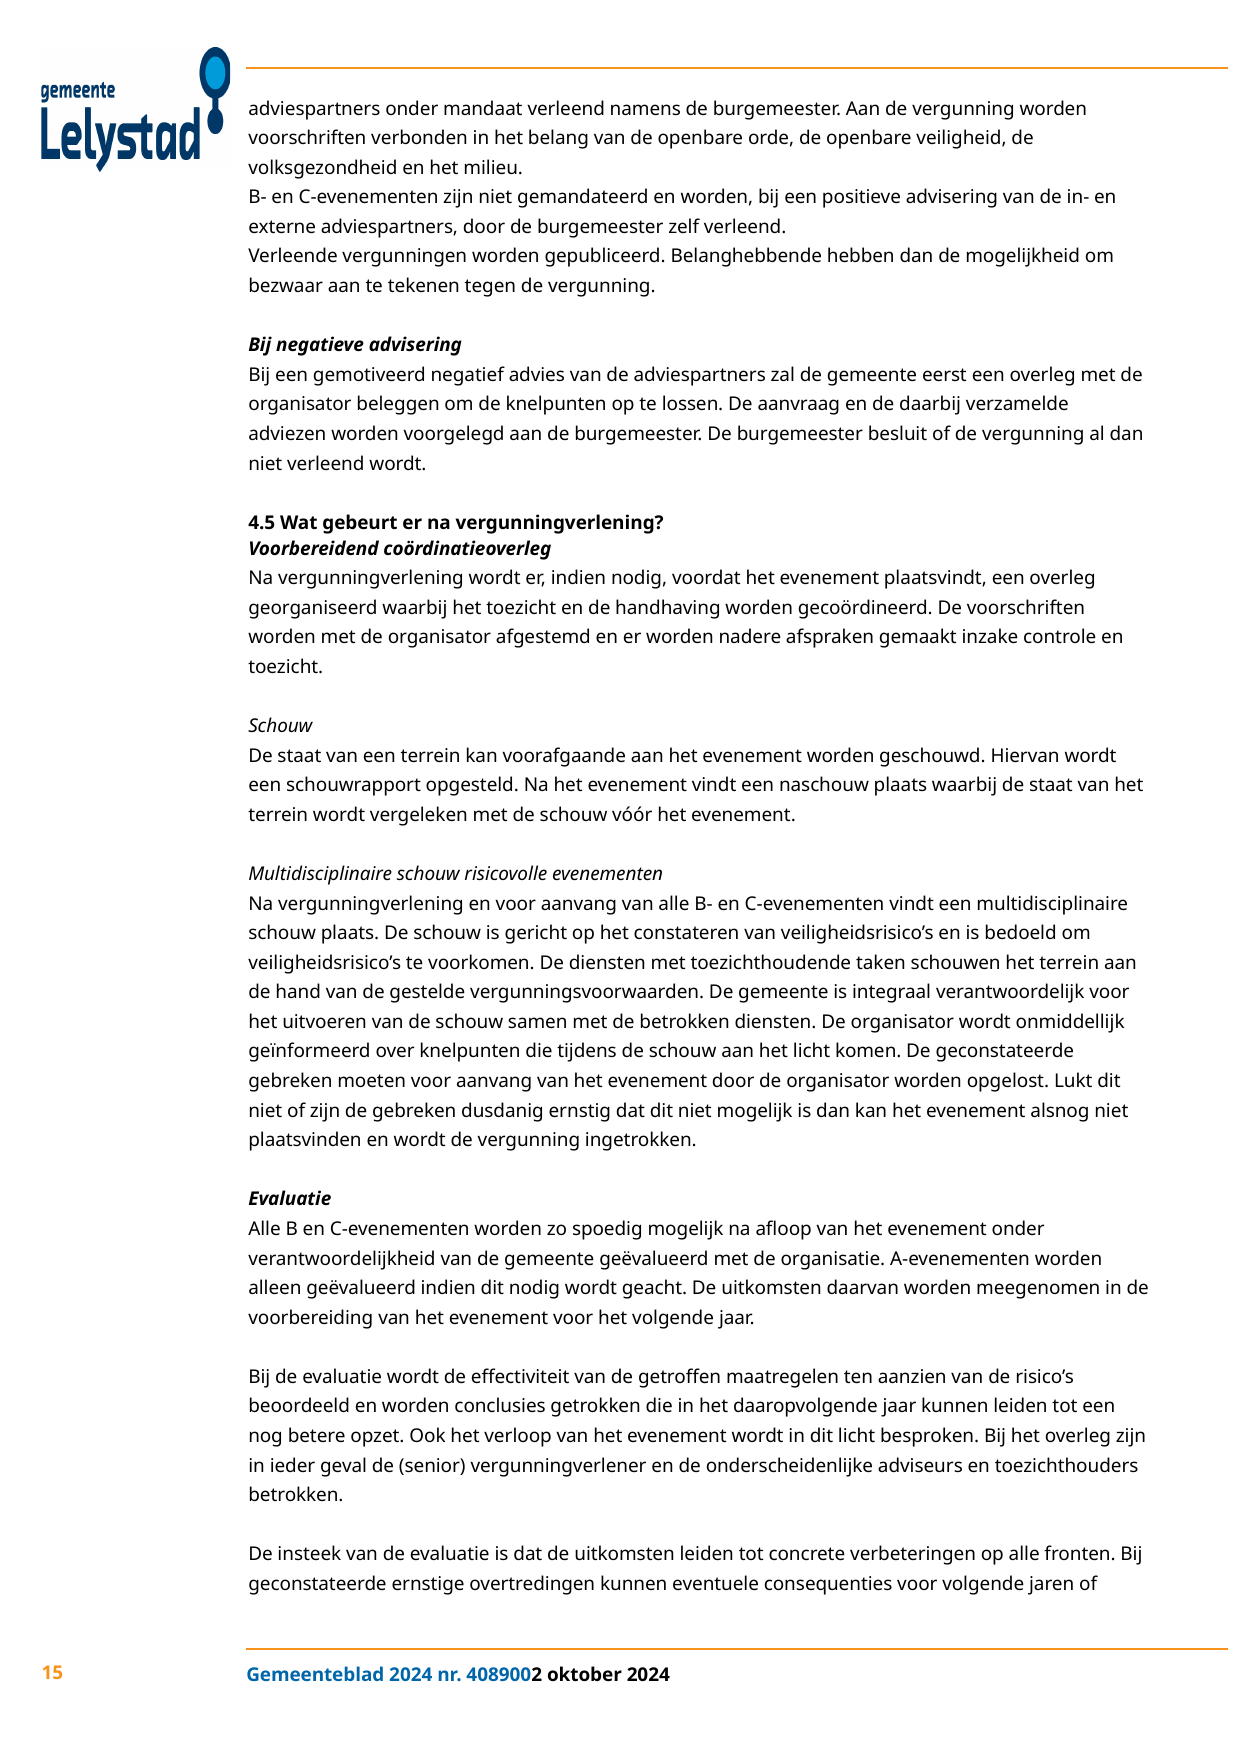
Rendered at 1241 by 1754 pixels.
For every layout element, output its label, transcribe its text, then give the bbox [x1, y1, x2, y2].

text Bij negatieve advisering [248, 331, 1152, 357]
text De insteek van de evaluatie is dat de uitkomsten leiden tot concrete verbeteringen op alle fronten. Bij geconstateerde ernstige overtredingen kunnen eventuele consequenties voor volgende jaren of [248, 1541, 1152, 1596]
text Verleende vergunningen worden gepubliceerd. Belanghebbende hebben dan de mogelijkheid om bezwaar aan te tekenen tegen de vergunning. [248, 243, 1152, 298]
picture [41, 47, 231, 172]
text Bij de evaluatie wordt de effectiviteit van de getroffen maatregelen ten aanzien van de risico’s beoordeeld en worden conclusies getrokken die in het daaropvolgende jaar kunnen leiden tot een nog betere opzet. Ook het verloop van het evenement wordt in dit licht besproken. Bij het overleg zijn in ieder geval de (senior) vergunningverlener en de onderscheidenlijke adviseurs en toezichthouders betrokken. [248, 1363, 1152, 1507]
text B- en C-evenementen zijn niet gemandateerd en worden, bij een positieve advisering van de in- en externe adviespartners, door de burgemeester zelf verleend. [248, 183, 1152, 239]
text Evaluatie [248, 1186, 1152, 1211]
text Schouw [248, 712, 1152, 738]
text De staat van een terrein kan voorafgaande aan het evenement worden geschouwd. Hiervan wordt een schouwrapport opgesteld. Na het evenement vindt een naschouw plaats waarbij de staat van het terrein wordt vergeleken met de schouw vóór het evenement. [248, 742, 1152, 827]
text Alle B en C-evenementen worden zo spoedig mogelijk na afloop van het evenement onder verantwoordelijkheid van de gemeente geëvalueerd met de organisatie. A-evenementen worden alleen geëvalueerd indien dit nodig wordt geacht. De uitkomsten daarvan worden meegenomen in de voorbereiding van het evenement voor het volgende jaar. [248, 1215, 1152, 1329]
text Bij een gemotiveerd negatief advies van de adviespartners zal de gemeente eerst een overleg met de organisator beleggen om de knelpunten op te lossen. De aanvraag en de daarbij verzamelde adviezen worden voorgelegd aan de burgemeester. De burgemeester besluit of de vergunning al dan niet verleend wordt. [248, 361, 1152, 476]
text Na vergunningverlening en voor aanvang van alle B- en C-evenementen vindt een multidisciplinaire schouw plaats. De schouw is gericht op het constateren van veiligheidsrisico’s en is bedoeld om veiligheidsrisico’s te voorkomen. De diensten met toezichthoudende taken schouwen het terrein aan de hand van de gestelde vergunningsvoorwaarden. De gemeente is integraal verantwoordelijk voor het uitvoeren van de schouw samen met de betrokken diensten. De organisator wordt onmiddellijk geïnformeerd over knelpunten die tijdens de schouw aan het licht komen. De geconstateerde gebreken moeten voor aanvang van het evenement door de organisator worden opgelost. Lukt dit niet of zijn de gebreken dusdanig ernstig dat dit niet mogelijk is dan kan het evenement alsnog niet plaatsvinden en wordt de vergunning ingetrokken. [248, 890, 1152, 1152]
text Multidisciplinaire schouw risicovolle evenementen [248, 860, 1152, 886]
text adviespartners onder mandaat verleend namens de burgemeester. Aan de vergunning worden voorschriften verbonden in het belang van de openbare orde, de openbare veiligheid, de volksgezondheid en het milieu. [248, 95, 1152, 180]
text 4.5 Wat gebeurt er na vergunningverlening? [248, 509, 1152, 535]
text Voorbereidend coördinatieoverleg [248, 535, 1152, 560]
text Na vergunningverlening wordt er, indien nodig, voordat het evenement plaatsvindt, een overleg georganiseerd waarbij het toezicht en de handhaving worden gecoördineerd. De voorschriften worden met de organisator afgestemd en er worden nadere afspraken gemaakt inzake controle en toezicht. [248, 564, 1152, 679]
